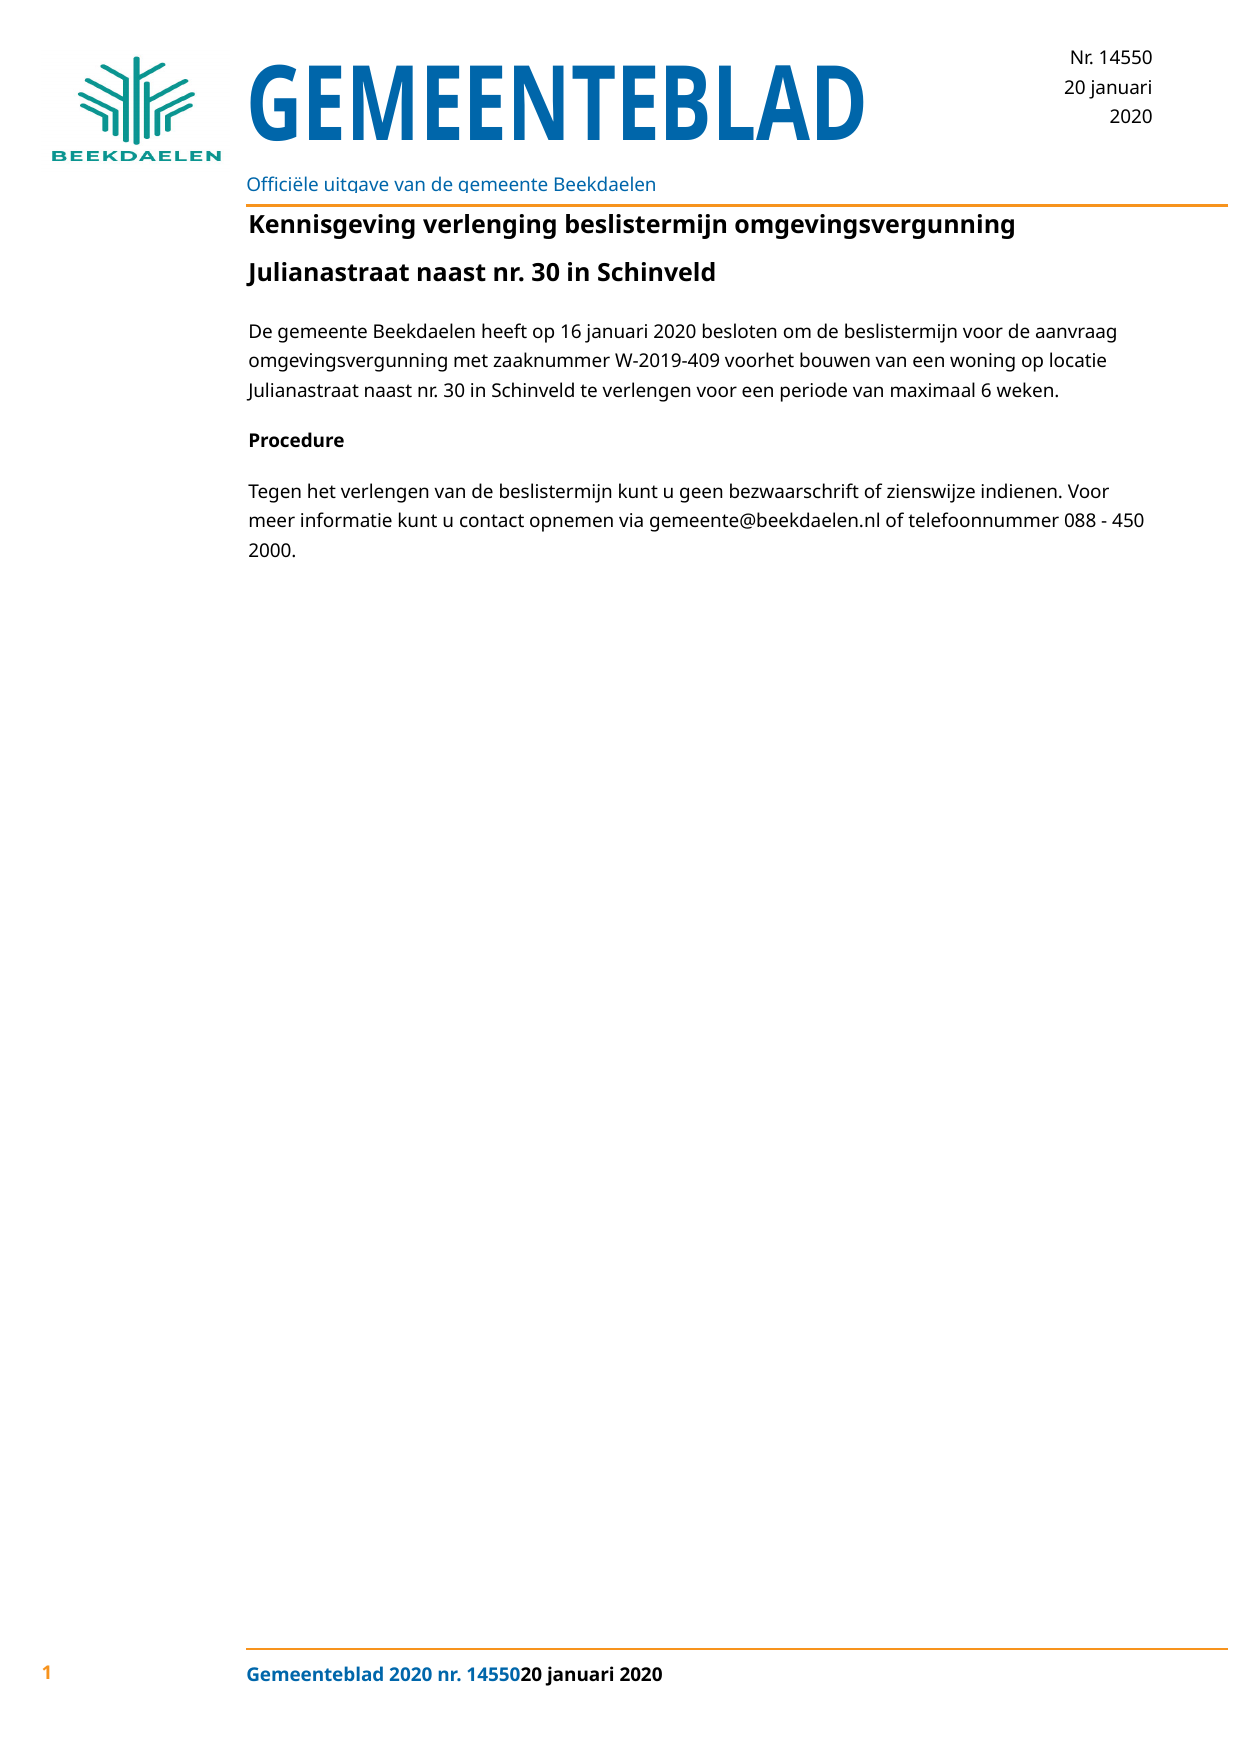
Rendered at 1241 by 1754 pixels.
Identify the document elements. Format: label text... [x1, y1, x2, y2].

picture [41, 47, 231, 172]
text Procedure [248, 427, 1152, 453]
text Tegen het verlengen van de beslistermijn kunt u geen bezwaarschrift of zienswijze indienen. Voor meer informatie kunt u contact opnemen via gemeente@beekdaelen.nl of telefoonnummer 088 - 450 2000. [248, 478, 1152, 563]
text De gemeente Beekdaelen heeft op 16 januari 2020 besloten om de beslistermijn voor de aanvraag omgevingsvergunning met zaaknummer W-2019-409 voorhet bouwen van een woning op locatie Julianastraat naast nr. 30 in Schinveld te verlengen voor een periode van maximaal 6 weken. [248, 318, 1152, 403]
text Kennisgeving verlenging beslistermijn omgevingsvergunning Julianastraat naast nr. 30 in Schinveld [248, 207, 1152, 288]
